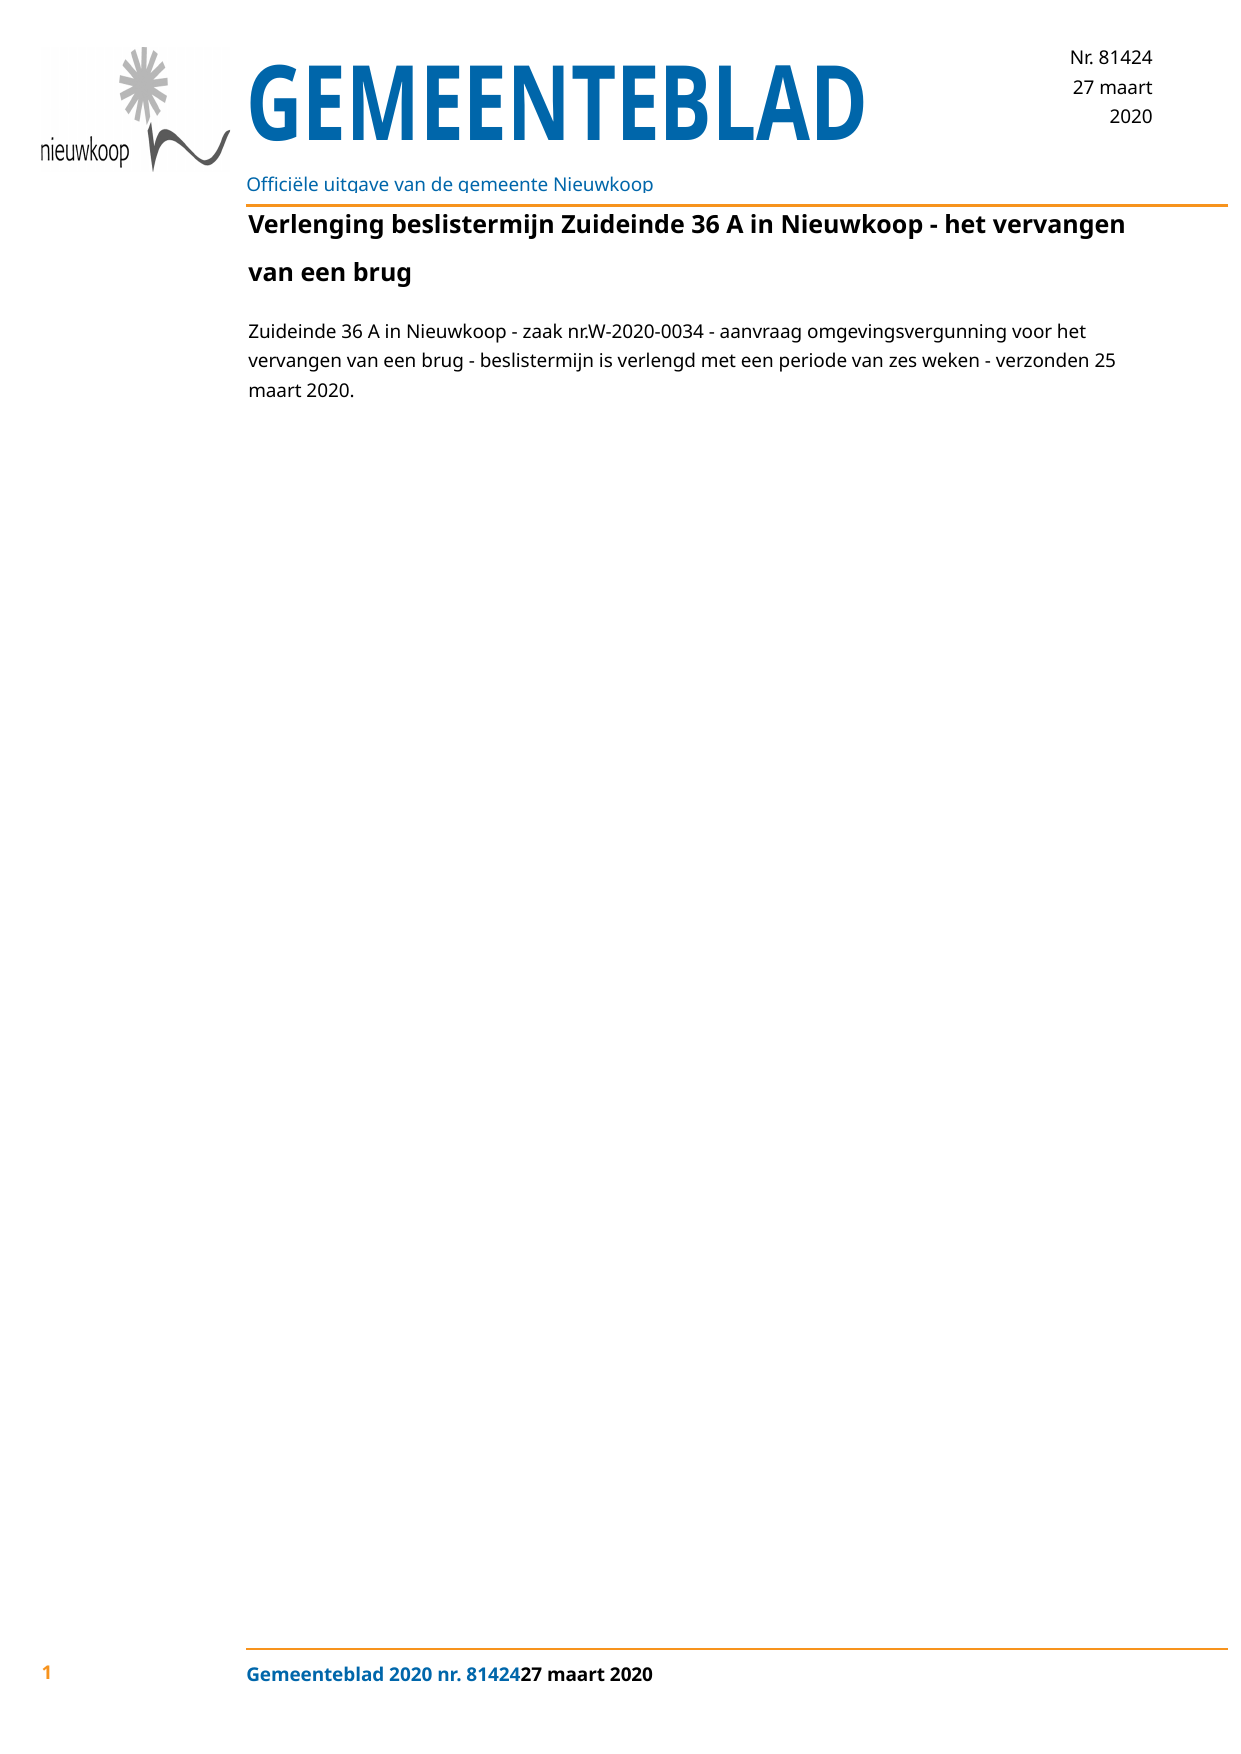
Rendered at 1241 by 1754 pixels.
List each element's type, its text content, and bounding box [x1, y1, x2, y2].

picture [41, 47, 231, 172]
text Verlenging beslistermijn Zuideinde 36 A in Nieuwkoop - het vervangen van een brug [248, 207, 1152, 288]
text Zuideinde 36 A in Nieuwkoop - zaak nr.W-2020-0034 - aanvraag omgevingsvergunning voor het vervangen van een brug - beslistermijn is verlengd met een periode van zes weken - verzonden 25 maart 2020. [248, 318, 1152, 403]
